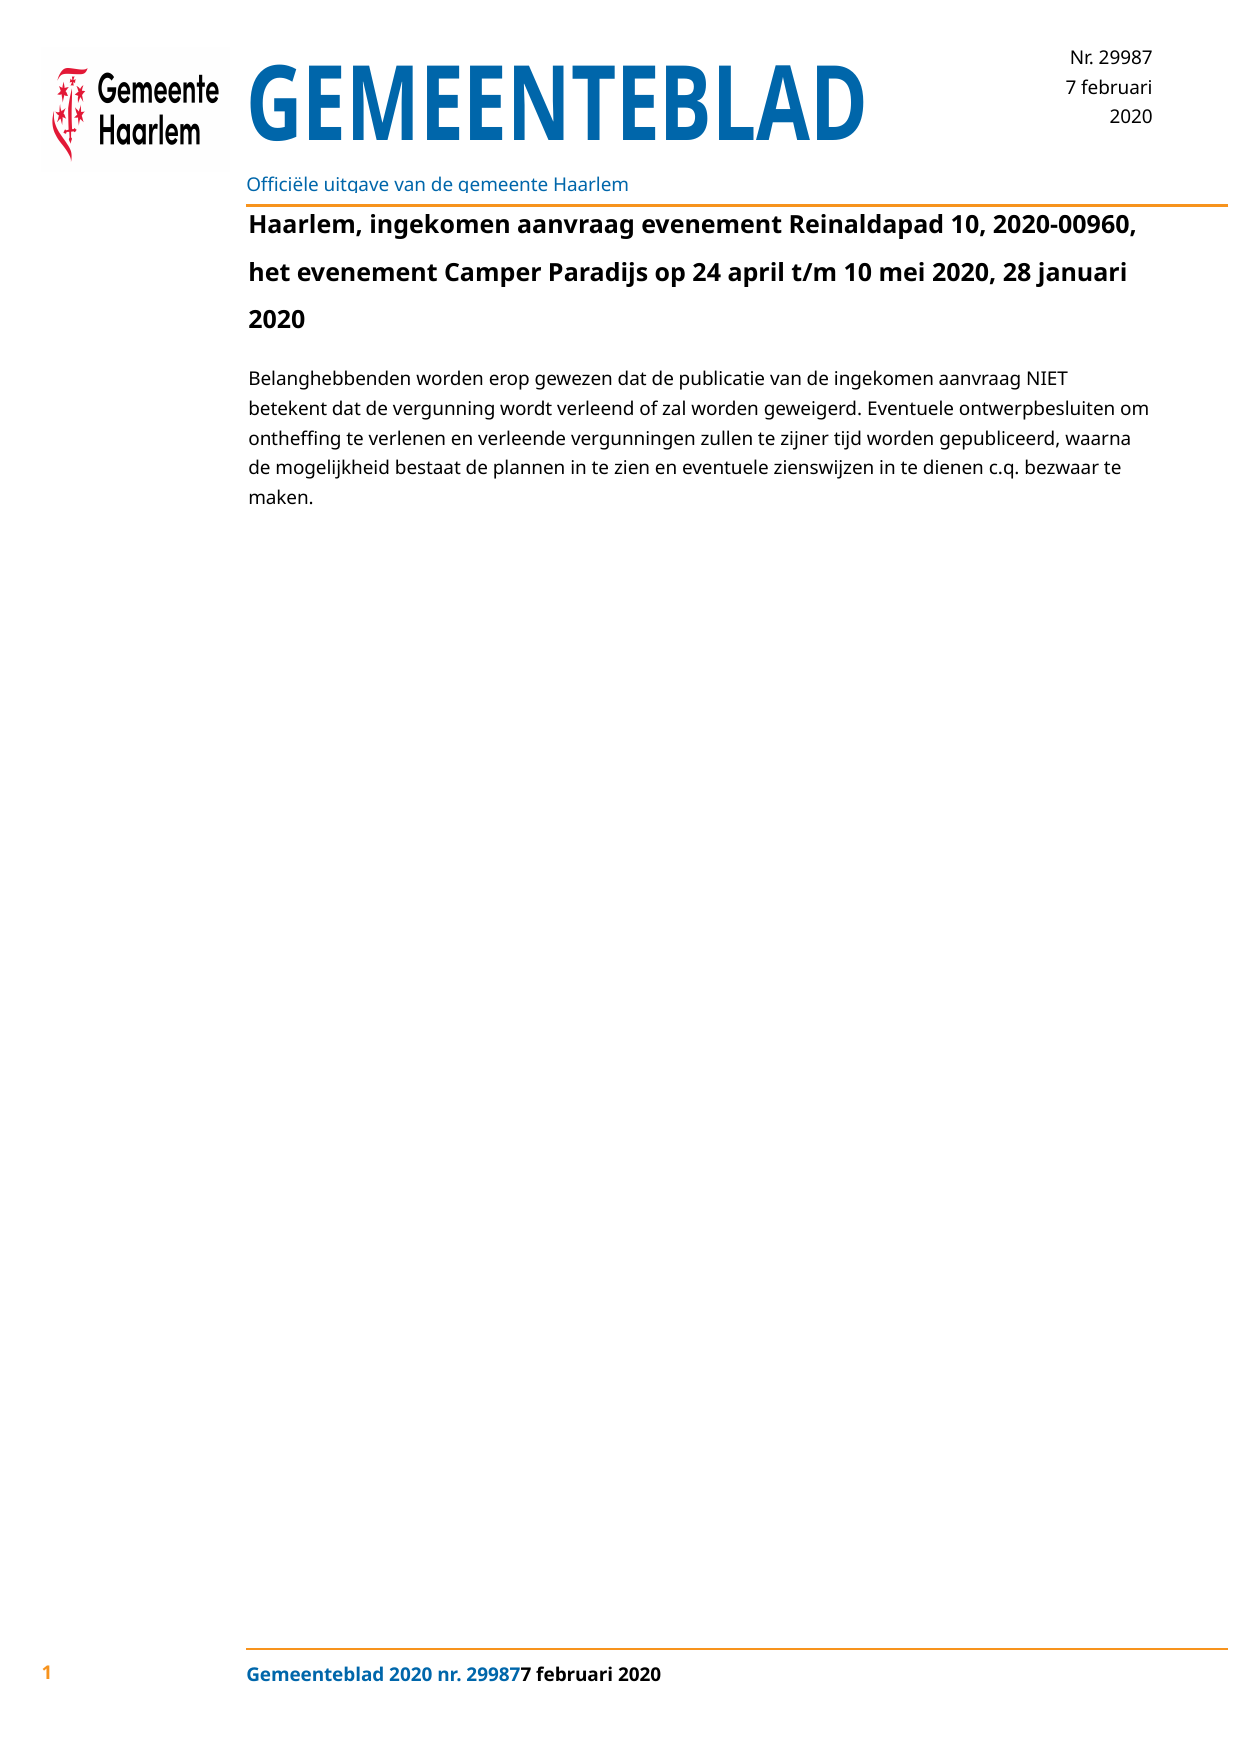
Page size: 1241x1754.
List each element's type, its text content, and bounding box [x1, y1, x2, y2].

text Haarlem, ingekomen aanvraag evenement Reinaldapad 10, 2020-00960, het evenement Camper Paradijs op 24 april t/m 10 mei 2020, 28 januari 2020 [248, 207, 1152, 336]
text Belanghebbenden worden erop gewezen dat de publicatie van de ingekomen aanvraag NIET betekent dat de vergunning wordt verleend of zal worden geweigerd. Eventuele ontwerpbesluiten om ontheffing te verlenen en verleende vergunningen zullen te zijner tijd worden gepubliceerd, waarna de mogelijkheid bestaat de plannen in te zien en eventuele zienswijzen in te dienen c.q. bezwaar te maken. [248, 366, 1152, 509]
picture [41, 47, 231, 172]
